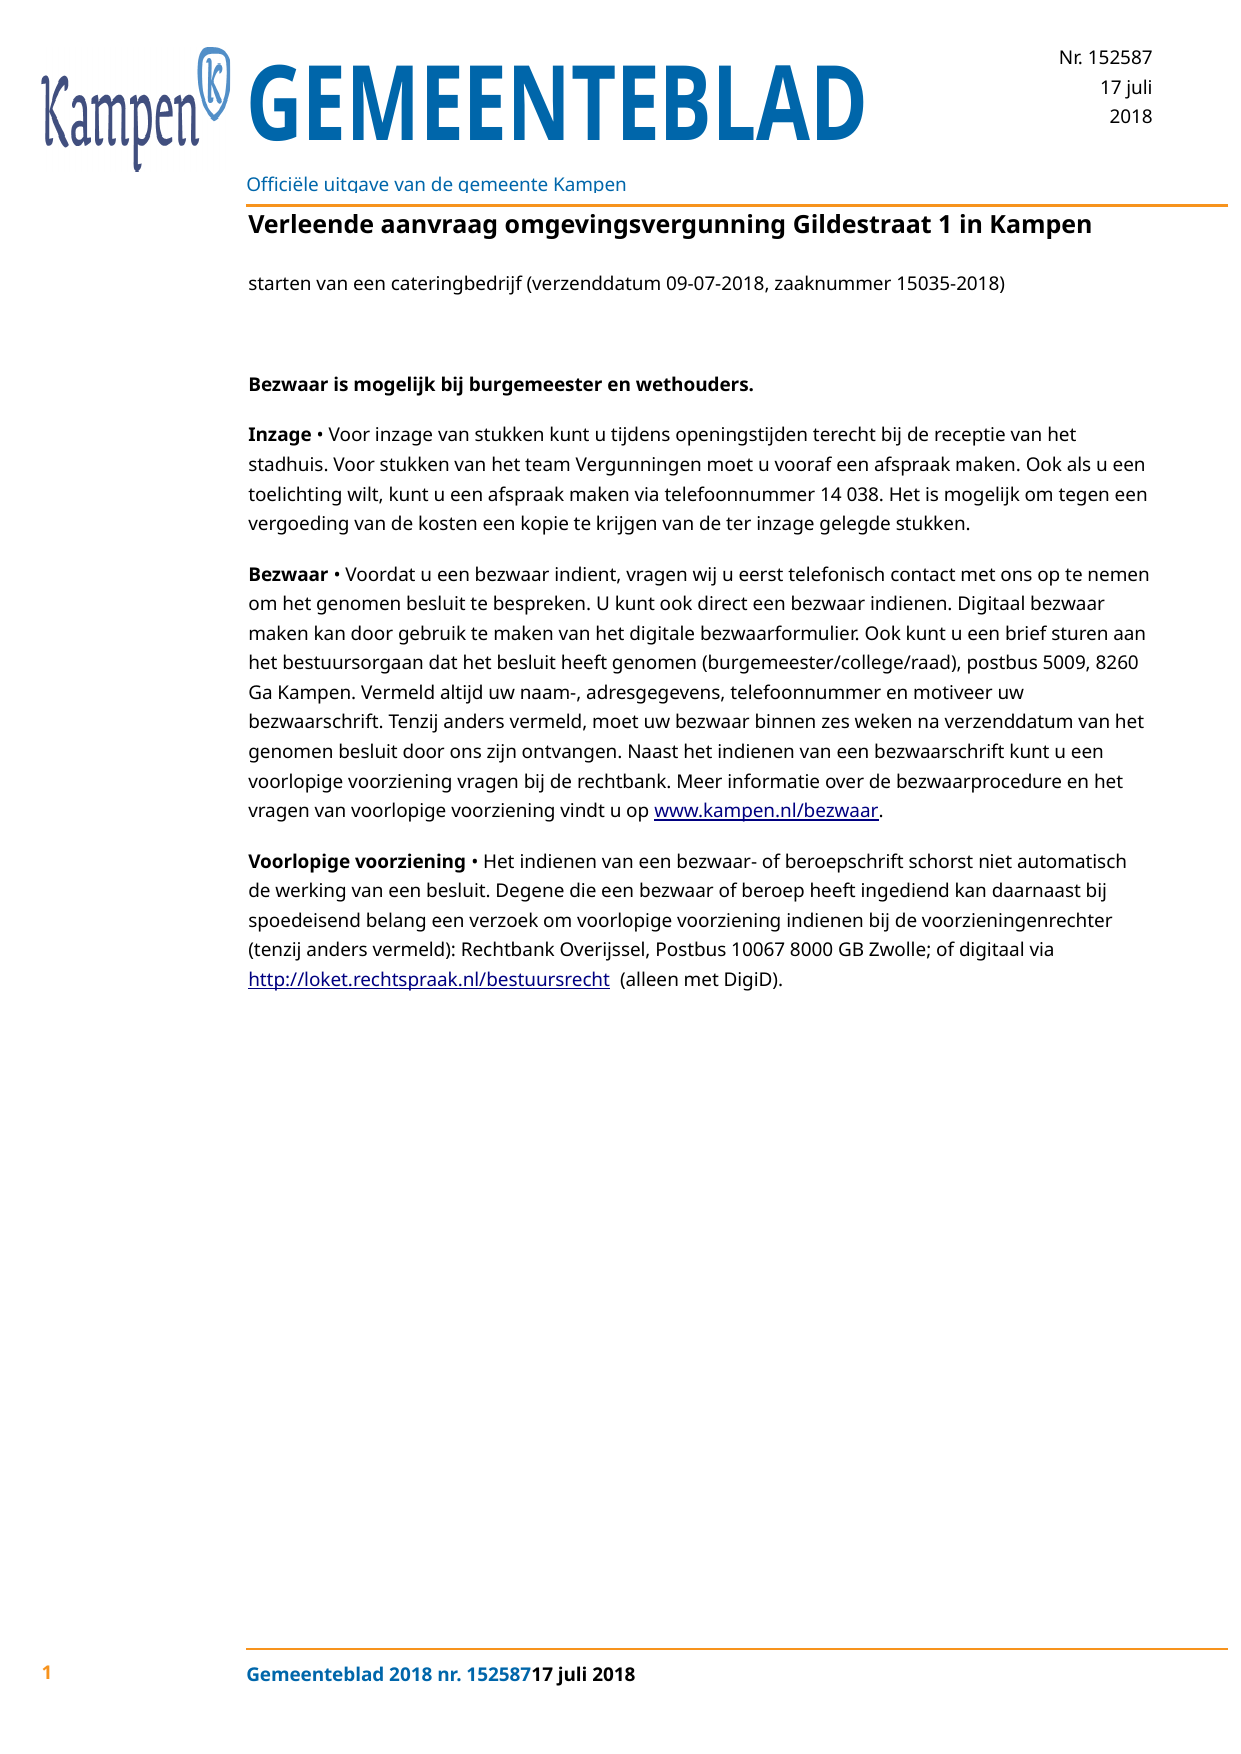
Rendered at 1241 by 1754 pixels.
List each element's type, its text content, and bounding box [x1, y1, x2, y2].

text Inzage • Voor inzage van stukken kunt u tijdens openingstijden terecht bij de receptie van het stadhuis. Voor stukken van het team Vergunningen moet u vooraf een afspraak maken. Ook als u een toelichting wilt, kunt u een afspraak maken via telefoonnummer 14 038. Het is mogelijk om tegen een vergoeding van de kosten een kopie te krijgen van de ter inzage gelegde stukken. [248, 422, 1152, 536]
text Bezwaar is mogelijk bij burgemeester en wethouders. [248, 371, 1152, 397]
text Bezwaar • Voordat u een bezwaar indient, vragen wij u eerst telefonisch contact met ons op te nemen om het genomen besluit te bespreken. U kunt ook direct een bezwaar indienen. Digitaal bezwaar maken kan door gebruik te maken van het digitale bezwaarformulier. Ook kunt u een brief sturen aan het bestuursorgaan dat het besluit heeft genomen (burgemeester/college/raad), postbus 5009, 8260 Ga Kampen. Vermeld altijd uw naam-, adresgegevens, telefoonnummer en motiveer uw bezwaarschrift. Tenzij anders vermeld, moet uw bezwaar binnen zes weken na verzenddatum van het genomen besluit door ons zijn ontvangen. Naast het indienen van een bezwaarschrift kunt u een voorlopige voorziening vragen bij de rechtbank. Meer informatie over de bezwaarprocedure en het vragen van voorlopige voorziening vindt u op www.kampen.nl/bezwaar. [248, 561, 1152, 823]
text starten van een cateringbedrijf (verzenddatum 09-07-2018, zaaknummer 15035-2018) [248, 270, 1152, 296]
text Verleende aanvraag omgevingsvergunning Gildestraat 1 in Kampen [248, 207, 1152, 241]
picture [41, 47, 231, 172]
text Voorlopige voorziening • Het indienen van een bezwaar- of beroepschrift schorst niet automatisch de werking van een besluit. Degene die een bezwaar of beroep heeft ingediend kan daarnaast bij spoedeisend belang een verzoek om voorlopige voorziening indienen bij de voorzieningenrechter (tenzij anders vermeld): Rechtbank Overijssel, Postbus 10067 8000 GB Zwolle; of digitaal via http://loket.rechtspraak.nl/bestuursrecht (alleen met DigiD). [248, 848, 1152, 992]
